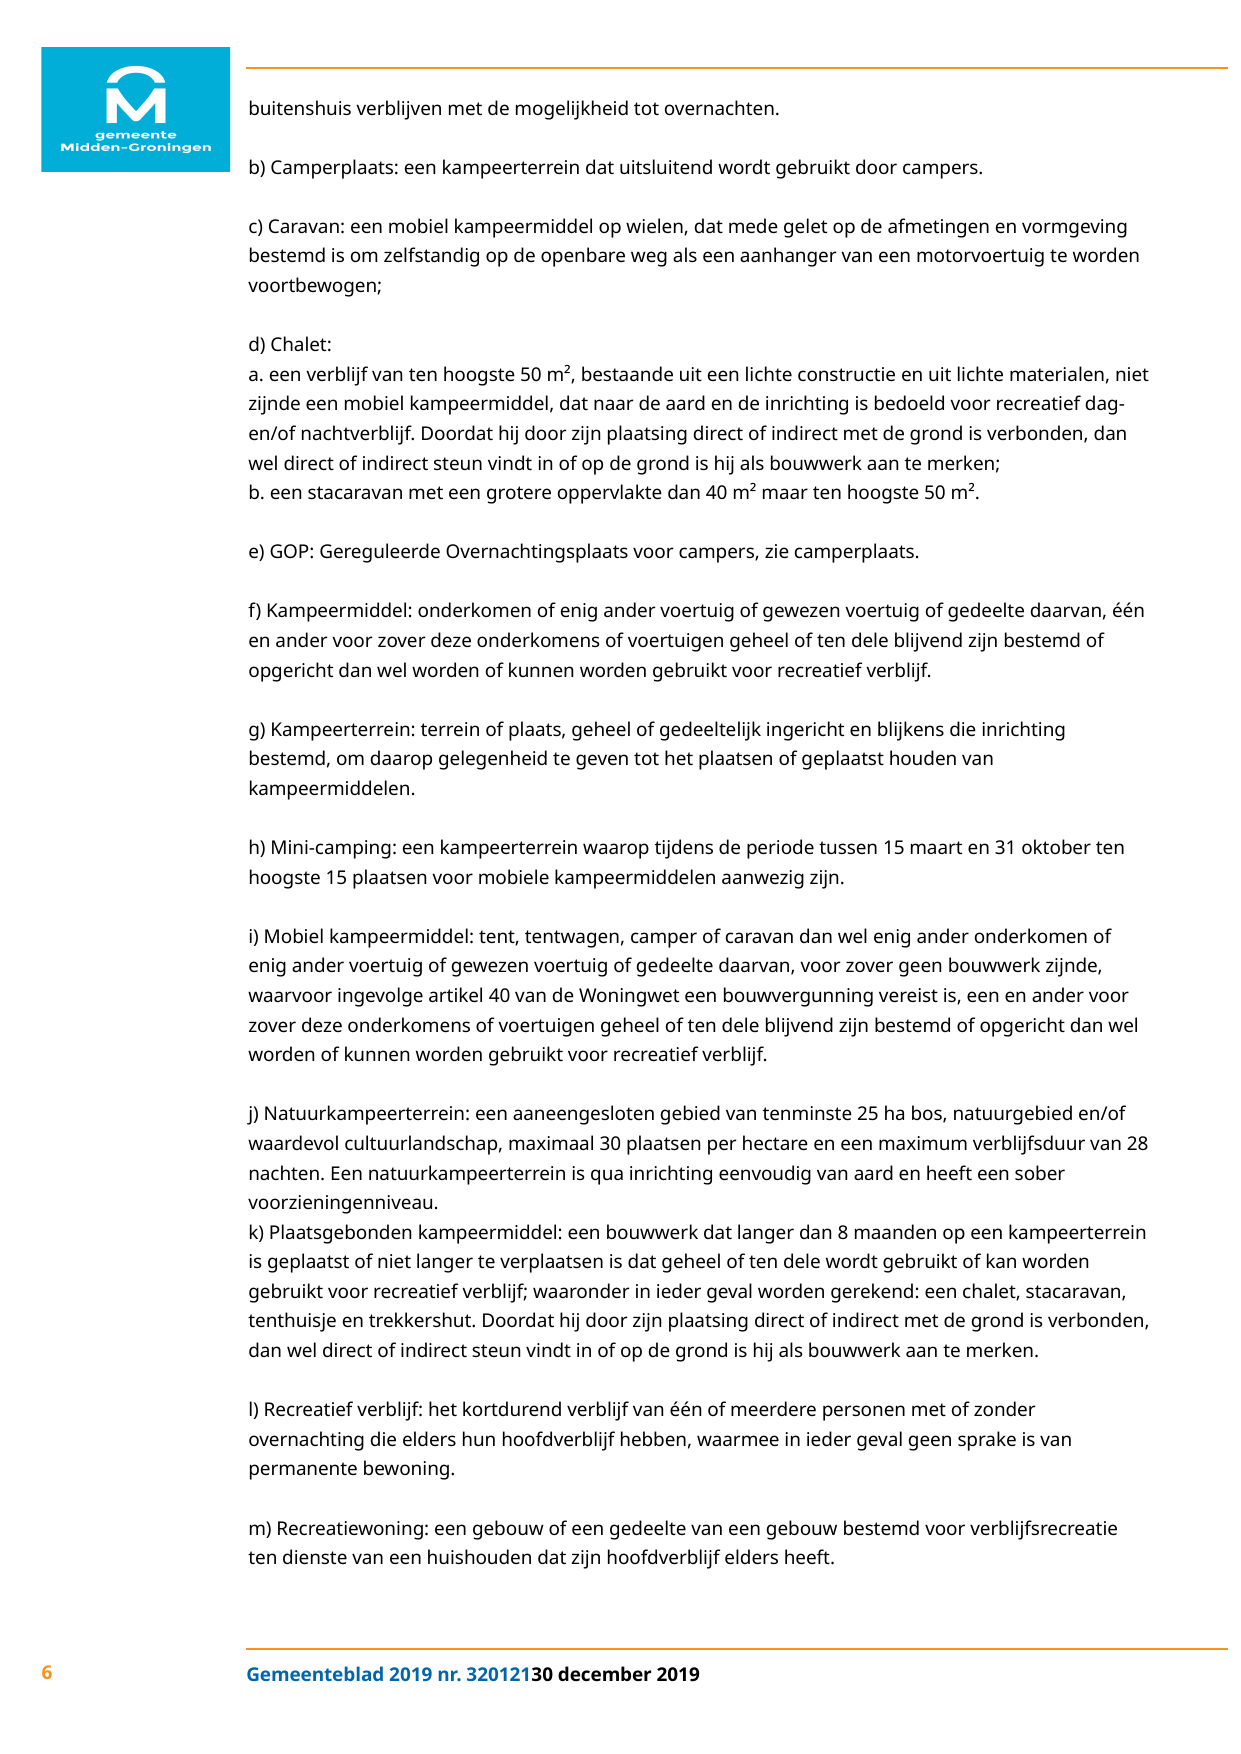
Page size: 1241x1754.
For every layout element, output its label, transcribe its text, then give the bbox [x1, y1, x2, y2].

text g) Kampeerterrein: terrein of plaats, geheel of gedeeltelijk ingericht en blijkens die inrichting bestemd, om daarop gelegenheid te geven tot het plaatsen of geplaatst houden van kampeermiddelen. [248, 716, 1152, 801]
text f) Kampeermiddel: onderkomen of enig ander voertuig of gewezen voertuig of gedeelte daarvan, één en ander voor zover deze onderkomens of voertuigen geheel of ten dele blijvend zijn bestemd of opgericht dan wel worden of kunnen worden gebruikt voor recreatief verblijf. [248, 598, 1152, 683]
text d) Chalet: [248, 331, 1152, 357]
text b) Camperplaats: een kampeerterrein dat uitsluitend wordt gebruikt door campers. [248, 154, 1152, 180]
text buitenshuis verblijven met de mogelijkheid tot overnachten. [248, 95, 1152, 121]
picture [184, 146, 190, 153]
text i) Mobiel kampeermiddel: tent, tentwagen, camper of caravan dan wel enig ander onderkomen of enig ander voertuig of gewezen voertuig of gedeelte daarvan, voor zover geen bouwwerk zijnde, waarvoor ingevolge artikel 40 van de Woningwet een bouwvergunning vereist is, een en ander voor zover deze onderkomens of voertuigen geheel of ten dele blijvend zijn bestemd of opgericht dan wel worden of kunnen worden gebruikt voor recreatief verblijf. [248, 923, 1152, 1067]
text h) Mini-camping: een kampeerterrein waarop tijdens de periode tussen 15 maart en 31 oktober ten hoogste 15 plaatsen voor mobiele kampeermiddelen aanwezig zijn. [248, 834, 1152, 890]
text j) Natuurkampeerterrein: een aaneengesloten gebied van tenminste 25 ha bos, natuurgebied en/of waardevol cultuurlandschap, maximaal 30 plaatsen per hectare en een maximum verblijfsduur van 28 nachten. Een natuurkampeerterrein is qua inrichting eenvoudig van aard en heeft een sober voorzieningenniveau. [248, 1101, 1152, 1215]
text b. een stacaravan met een grotere oppervlakte dan 40 m² maar ten hoogste 50 m². [248, 479, 1152, 505]
text m) Recreatiewoning: een gebouw of een gedeelte van een gebouw bestemd voor verblijfsrecreatie ten dienste van een huishouden dat zijn hoofdverblijf elders heeft. [248, 1515, 1152, 1570]
text k) Plaatsgebonden kampeermiddel: een bouwwerk dat langer dan 8 maanden op een kampeerterrein is geplaatst of niet langer te verplaatsen is dat geheel of ten dele wordt gebruikt of kan worden gebruikt voor recreatief verblijf; waaronder in ieder geval worden gerekend: een chalet, stacaravan, tenthuisje en trekkershut. Doordat hij door zijn plaatsing direct of indirect met de grond is verbonden, dan wel direct of indirect steun vindt in of op de grond is hij als bouwwerk aan te merken. [248, 1219, 1152, 1363]
picture [108, 66, 164, 82]
picture [107, 89, 165, 122]
text e) GOP: Gereguleerde Overnachtingsplaats voor campers, zie camperplaats. [248, 538, 1152, 564]
text c) Caravan: een mobiel kampeermiddel op wielen, dat mede gelet op de afmetingen en vormgeving bestemd is om zelfstandig op de openbare weg als een aanhanger van een motorvoertuig te worden voortbewogen; [248, 213, 1152, 298]
text l) Recreatief verblijf: het kortdurend verblijf van één of meerdere personen met of zonder overnachting die elders hun hoofdverblijf hebben, waarmee in ieder geval geen sprake is van permanente bewoning. [248, 1396, 1152, 1481]
text a. een verblijf van ten hoogste 50 m², bestaande uit een lichte constructie en uit lichte materialen, niet zijnde een mobiel kampeermiddel, dat naar de aard en de inrichting is bedoeld voor recreatief dag- en/of nachtverblijf. Doordat hij door zijn plaatsing direct of indirect met de grond is verbonden, dan wel direct of indirect steun vindt in of op de grond is hij als bouwwerk aan te merken; [248, 361, 1152, 476]
